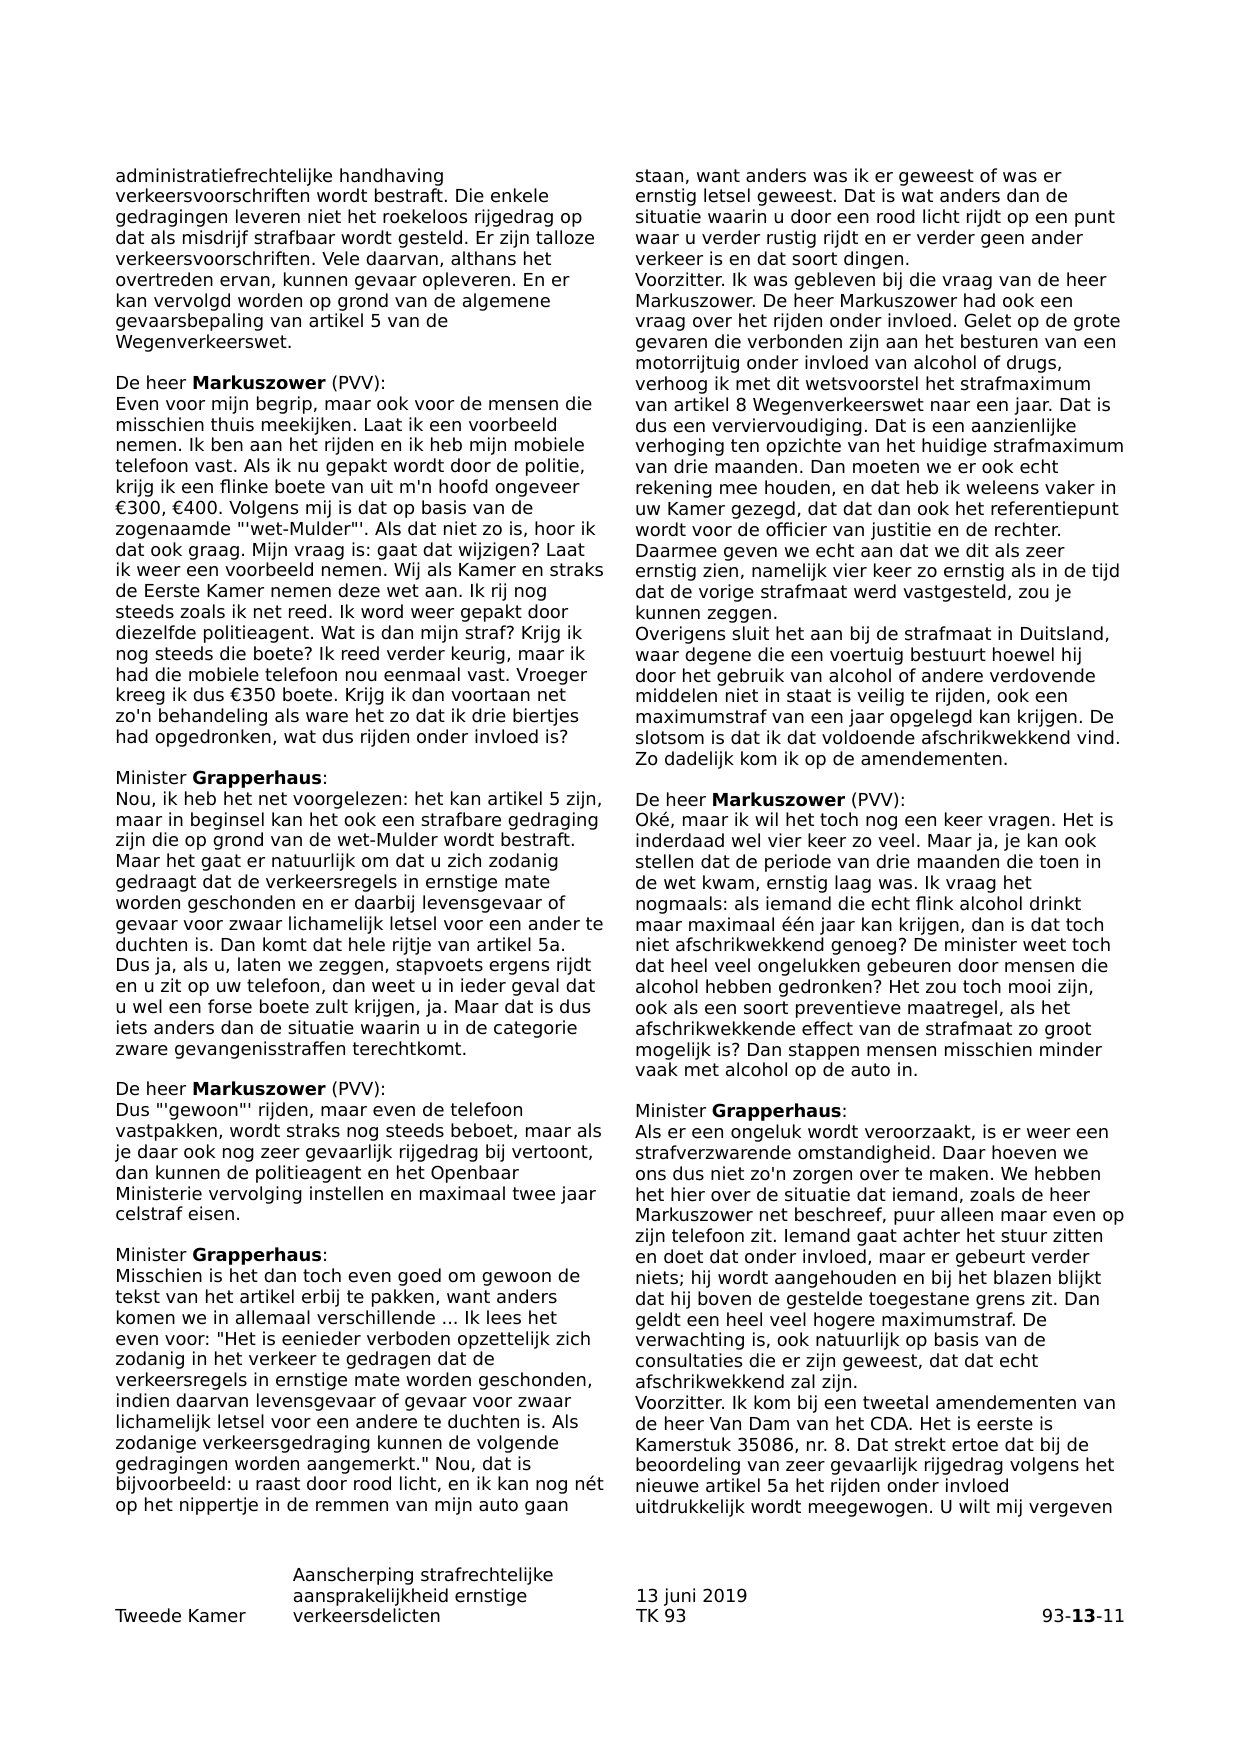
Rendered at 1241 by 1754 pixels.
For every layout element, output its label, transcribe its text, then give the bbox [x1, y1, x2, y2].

text De heer Markuszower (PVV): [115, 1079, 605, 1100]
text Minister Grapperhaus: [635, 1101, 1125, 1122]
text Als er een ongeluk wordt veroorzaakt, is er weer een strafverzwarende omstandigheid. Daar hoeven we ons dus niet zo'n zorgen over te maken. We hebben het hier over de situatie dat iemand, zoals de heer Markuszower net beschreef, puur alleen maar even op zijn telefoon zit. Iemand gaat achter het stuur zitten en doet dat onder invloed, maar er gebeurt verder niets; hij wordt aangehouden en bij het blazen blijkt dat hij boven de gestelde toegestane grens zit. Dan geldt een heel veel hogere maximumstraf. De verwachting is, ook natuurlijk op basis van de consultaties die er zijn geweest, dat dat echt afschrikwekkend zal zijn. [635, 1122, 1125, 1393]
text staan, want anders was ik er geweest of was er ernstig letsel geweest. Dat is wat anders dan de situatie waarin u door een rood licht rijdt op een punt waar u verder rustig rijdt en er verder geen ander verkeer is en dat soort dingen. [635, 165, 1125, 269]
text Misschien is het dan toch even goed om gewoon de tekst van het artikel erbij te pakken, want anders komen we in allemaal verschillende ... Ik lees het even voor: "Het is eenieder verboden opzettelijk zich zodanig in het verkeer te gedragen dat de verkeersregels in ernstige mate worden geschonden, indien daarvan levensgevaar of gevaar voor zwaar lichamelijk letsel voor een andere te duchten is. Als zodanige verkeersgedraging kunnen de volgende gedragingen worden aangemerkt." Nou, dat is bijvoorbeeld: u raast door rood licht, en ik kan nog nét op het nippertje in de remmen van mijn auto gaan [115, 1266, 605, 1516]
text De heer Markuszower (PVV): [115, 373, 605, 393]
text Oké, maar ik wil het toch nog een keer vragen. Het is inderdaad wel vier keer zo veel. Maar ja, je kan ook stellen dat de periode van drie maanden die toen in de wet kwam, ernstig laag was. Ik vraag het nogmaals: als iemand die echt flink alcohol drinkt maar maximaal één jaar kan krijgen, dan is dat toch niet afschrikwekkend genoeg? De minister weet toch dat heel veel ongelukken gebeuren door mensen die alcohol hebben gedronken? Het zou toch mooi zijn, ook als een soort preventieve maatregel, als het afschrikwekkende effect van de strafmaat zo groot mogelijk is? Dan stappen mensen misschien minder vaak met alcohol op de auto in. [635, 810, 1125, 1081]
text administratiefrechtelijke handhaving verkeersvoorschriften wordt bestraft. Die enkele gedragingen leveren niet het roekeloos rijgedrag op dat als misdrijf strafbaar wordt gesteld. Er zijn talloze verkeersvoorschriften. Vele daarvan, althans het overtreden ervan, kunnen gevaar opleveren. En er kan vervolgd worden op grond van de algemene gevaarsbepaling van artikel 5 van de Wegenverkeerswet. [115, 165, 605, 353]
text Even voor mijn begrip, maar ook voor de mensen die misschien thuis meekijken. Laat ik een voorbeeld nemen. Ik ben aan het rijden en ik heb mijn mobiele telefoon vast. Als ik nu gepakt wordt door de politie, krijg ik een flinke boete van uit m'n hoofd ongeveer €300, €400. Volgens mij is dat op basis van de zogenaamde "'wet-Mulder"'. Als dat niet zo is, hoor ik dat ook graag. Mijn vraag is: gaat dat wijzigen? Laat ik weer een voorbeeld nemen. Wij als Kamer en straks de Eerste Kamer nemen deze wet aan. Ik rij nog steeds zoals ik net reed. Ik word weer gepakt door diezelfde politieagent. Wat is dan mijn straf? Krijg ik nog steeds die boete? Ik reed verder keurig, maar ik had die mobiele telefoon nou eenmaal vast. Vroeger kreeg ik dus €350 boete. Krijg ik dan voortaan net zo'n behandeling als ware het zo dat ik drie biertjes had opgedronken, wat dus rijden onder invloed is? [115, 393, 605, 748]
text Dus "'gewoon"' rijden, maar even de telefoon vastpakken, wordt straks nog steeds beboet, maar als je daar ook nog zeer gevaarlijk rijgedrag bij vertoont, dan kunnen de politieagent en het Openbaar Ministerie vervolging instellen en maximaal twee jaar celstraf eisen. [115, 1100, 605, 1225]
text Minister Grapperhaus: [115, 768, 605, 788]
text Nou, ik heb het net voorgelezen: het kan artikel 5 zijn, maar in beginsel kan het ook een strafbare gedraging zijn die op grond van de wet-Mulder wordt bestraft. Maar het gaat er natuurlijk om dat u zich zodanig gedraagt dat de verkeersregels in ernstige mate worden geschonden en er daarbij levensgevaar of gevaar voor zwaar lichamelijk letsel voor een ander te duchten is. Dan komt dat hele rijtje van artikel 5a. Dus ja, als u, laten we zeggen, stapvoets ergens rijdt en u zit op uw telefoon, dan weet u in ieder geval dat u wel een forse boete zult krijgen, ja. Maar dat is dus iets anders dan de situatie waarin u in de categorie zware gevangenisstraffen terechtkomt. [115, 788, 605, 1059]
text Voorzitter. Ik kom bij een tweetal amendementen van de heer Van Dam van het CDA. Het is eerste is Kamerstuk 35086, nr. 8. Dat strekt ertoe dat bij de beoordeling van zeer gevaarlijk rijgedrag volgens het nieuwe artikel 5a het rijden onder invloed uitdrukkelijk wordt meegewogen. U wilt mij vergeven [635, 1393, 1125, 1518]
text Overigens sluit het aan bij de strafmaat in Duitsland, waar degene die een voertuig bestuurt hoewel hij door het gebruik van alcohol of andere verdovende middelen niet in staat is veilig te rijden, ook een maximumstraf van een jaar opgelegd kan krijgen. De slotsom is dat ik dat voldoende afschrikwekkend vind. Zo dadelijk kom ik op de amendementen. [635, 624, 1125, 769]
text Minister Grapperhaus: [115, 1245, 605, 1266]
text De heer Markuszower (PVV): [635, 789, 1125, 810]
text Voorzitter. Ik was gebleven bij die vraag van de heer Markuszower. De heer Markuszower had ook een vraag over het rijden onder invloed. Gelet op de grote gevaren die verbonden zijn aan het besturen van een motorrijtuig onder invloed van alcohol of drugs, verhoog ik met dit wetsvoorstel het strafmaximum van artikel 8 Wegenverkeerswet naar een jaar. Dat is dus een verviervoudiging. Dat is een aanzienlijke verhoging ten opzichte van het huidige strafmaximum van drie maanden. Dan moeten we er ook echt rekening mee houden, en dat heb ik weleens vaker in uw Kamer gezegd, dat dat dan ook het referentiepunt wordt voor de officier van justitie en de rechter. Daarmee geven we echt aan dat we dit als zeer ernstig zien, namelijk vier keer zo ernstig als in de tijd dat de vorige strafmaat werd vastgesteld, zou je kunnen zeggen. [635, 269, 1125, 624]
